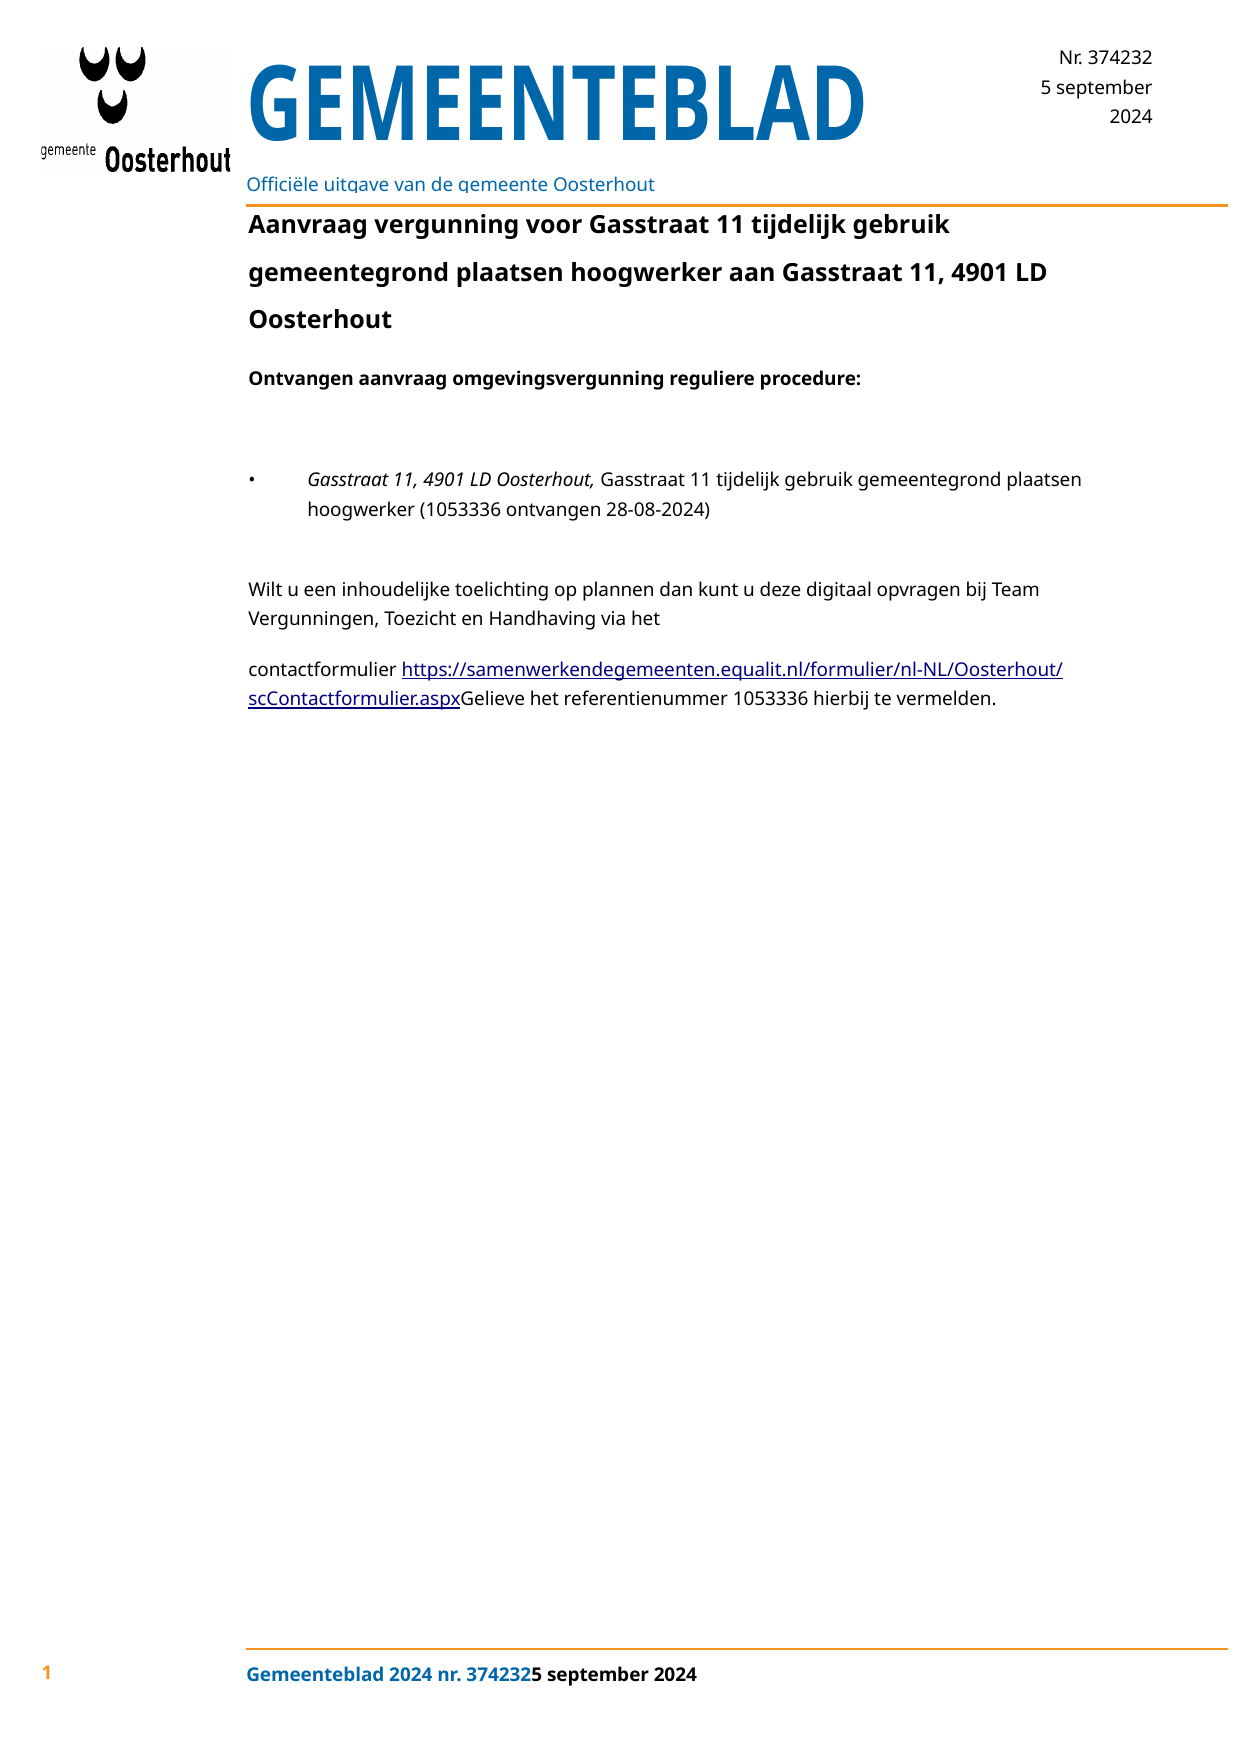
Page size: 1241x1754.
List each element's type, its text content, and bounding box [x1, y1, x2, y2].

text Ontvangen aanvraag omgevingsvergunning reguliere procedure: [248, 366, 1152, 391]
text Aanvraag vergunning voor Gasstraat 11 tijdelijk gebruik gemeentegrond plaatsen hoogwerker aan Gasstraat 11, 4901 LD Oosterhout [248, 207, 1152, 336]
list Gasstraat 11, 4901 LD Oosterhout, Gasstraat 11 tijdelijk gebruik gemeentegrond plaatsen hoogwerker (1053336 ontvangen 28-08-2024) [248, 466, 1152, 522]
text contactformulier https://samenwerkendegemeenten.equalit.nl/formulier/nl-NL/Oosterhout/scContactformulier.aspxGelieve het referentienummer 1053336 hierbij te vermelden. [248, 656, 1152, 711]
picture [41, 47, 231, 172]
text Wilt u een inhoudelijke toelichting op plannen dan kunt u deze digitaal opvragen bij Team Vergunningen, Toezicht en Handhaving via het [248, 576, 1152, 631]
